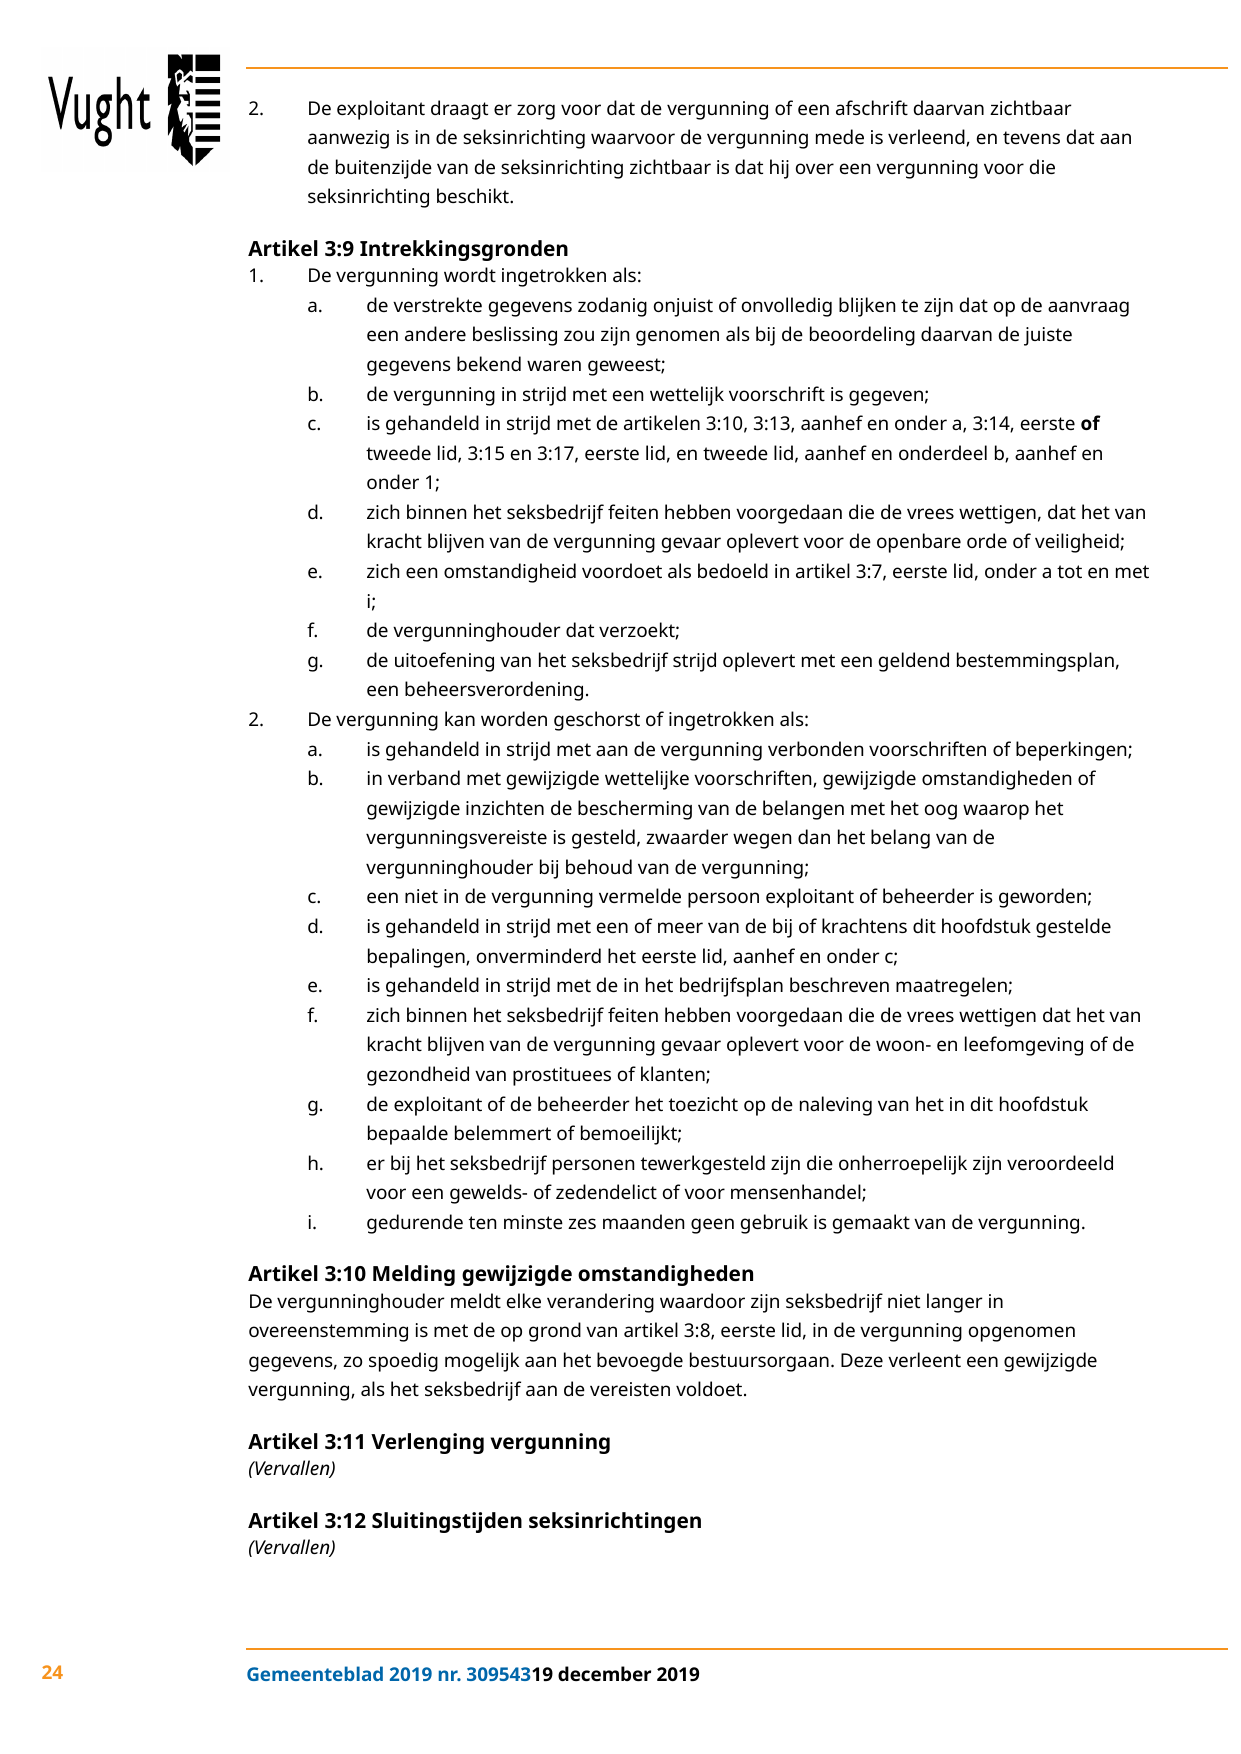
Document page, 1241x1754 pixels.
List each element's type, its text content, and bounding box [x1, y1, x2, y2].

list de vergunninghouder dat verzoekt; [307, 617, 1152, 643]
text Artikel 3:10 Melding gewijzigde omstandigheden [248, 1259, 1152, 1288]
list er bij het seksbedrijf personen tewerkgesteld zijn die onherroepelijk zijn veroordeeld voor een gewelds- of zedendelict of voor mensenhandel; [307, 1150, 1152, 1205]
text Artikel 3:12 Sluitingstijden seksinrichtingen [248, 1506, 1152, 1534]
list De exploitant draagt er zorg voor dat de vergunning of een afschrift daarvan zichtbaar aanwezig is in de seksinrichting waarvoor de vergunning mede is verleend, en tevens dat aan de buitenzijde van de seksinrichting zichtbaar is dat hij over een vergunning voor die seksinrichting beschikt. [248, 95, 1152, 209]
list is gehandeld in strijd met de in het bedrijfsplan beschreven maatregelen; [307, 972, 1152, 998]
list gedurende ten minste zes maanden geen gebruik is gemaakt van de vergunning. [307, 1209, 1152, 1235]
list zich een omstandigheid voordoet als bedoeld in artikel 3:7, eerste lid, onder a tot en met i; [307, 558, 1152, 613]
list een niet in de vergunning vermelde persoon exploitant of beheerder is geworden; [307, 884, 1152, 909]
list De vergunning kan worden geschorst of ingetrokken als: [248, 706, 1152, 732]
list is gehandeld in strijd met de artikelen 3:10, 3:13, aanhef en onder a, 3:14, eerste of tweede lid, 3:15 en 3:17, eerste lid, en tweede lid, aanhef en onderdeel b, aanhef en onder 1; [307, 410, 1152, 495]
picture [41, 47, 231, 172]
list de uitoefening van het seksbedrijf strijd oplevert met een geldend bestemmingsplan, een beheersverordening. [307, 647, 1152, 702]
text (Vervallen) [248, 1534, 1152, 1560]
list de verstrekte gegevens zodanig onjuist of onvolledig blijken te zijn dat op de aanvraag een andere beslissing zou zijn genomen als bij de beoordeling daarvan de juiste gegevens bekend waren geweest; [307, 292, 1152, 377]
list De vergunning wordt ingetrokken als: [248, 262, 1152, 288]
list de vergunning in strijd met een wettelijk voorschrift is gegeven; [307, 381, 1152, 406]
list zich binnen het seksbedrijf feiten hebben voorgedaan die de vrees wettigen, dat het van kracht blijven van de vergunning gevaar oplevert voor de openbare orde of veiligheid; [307, 499, 1152, 554]
text Artikel 3:11 Verlenging vergunning [248, 1427, 1152, 1456]
list de exploitant of de beheerder het toezicht op de naleving van het in dit hoofdstuk bepaalde belemmert of bemoeilijkt; [307, 1091, 1152, 1146]
list zich binnen het seksbedrijf feiten hebben voorgedaan die de vrees wettigen dat het van kracht blijven van de vergunning gevaar oplevert voor de woon- en leefomgeving of de gezondheid van prostituees of klanten; [307, 1002, 1152, 1087]
text (Vervallen) [248, 1456, 1152, 1481]
list in verband met gewijzigde wettelijke voorschriften, gewijzigde omstandigheden of gewijzigde inzichten de bescherming van de belangen met het oog waarop het vergunningsvereiste is gesteld, zwaarder wegen dan het belang van de vergunninghouder bij behoud van de vergunning; [307, 765, 1152, 880]
list is gehandeld in strijd met aan de vergunning verbonden voorschriften of beperkingen; [307, 736, 1152, 761]
text De vergunninghouder meldt elke verandering waardoor zijn seksbedrijf niet langer in overeenstemming is met de op grond van artikel 3:8, eerste lid, in de vergunning opgenomen gegevens, zo spoedig mogelijk aan het bevoegde bestuursorgaan. Deze verleent een gewijzigde vergunning, als het seksbedrijf aan de vereisten voldoet. [248, 1288, 1152, 1402]
text Artikel 3:9 Intrekkingsgronden [248, 234, 1152, 262]
list is gehandeld in strijd met een of meer van de bij of krachtens dit hoofdstuk gestelde bepalingen, onverminderd het eerste lid, aanhef en onder c; [307, 913, 1152, 968]
